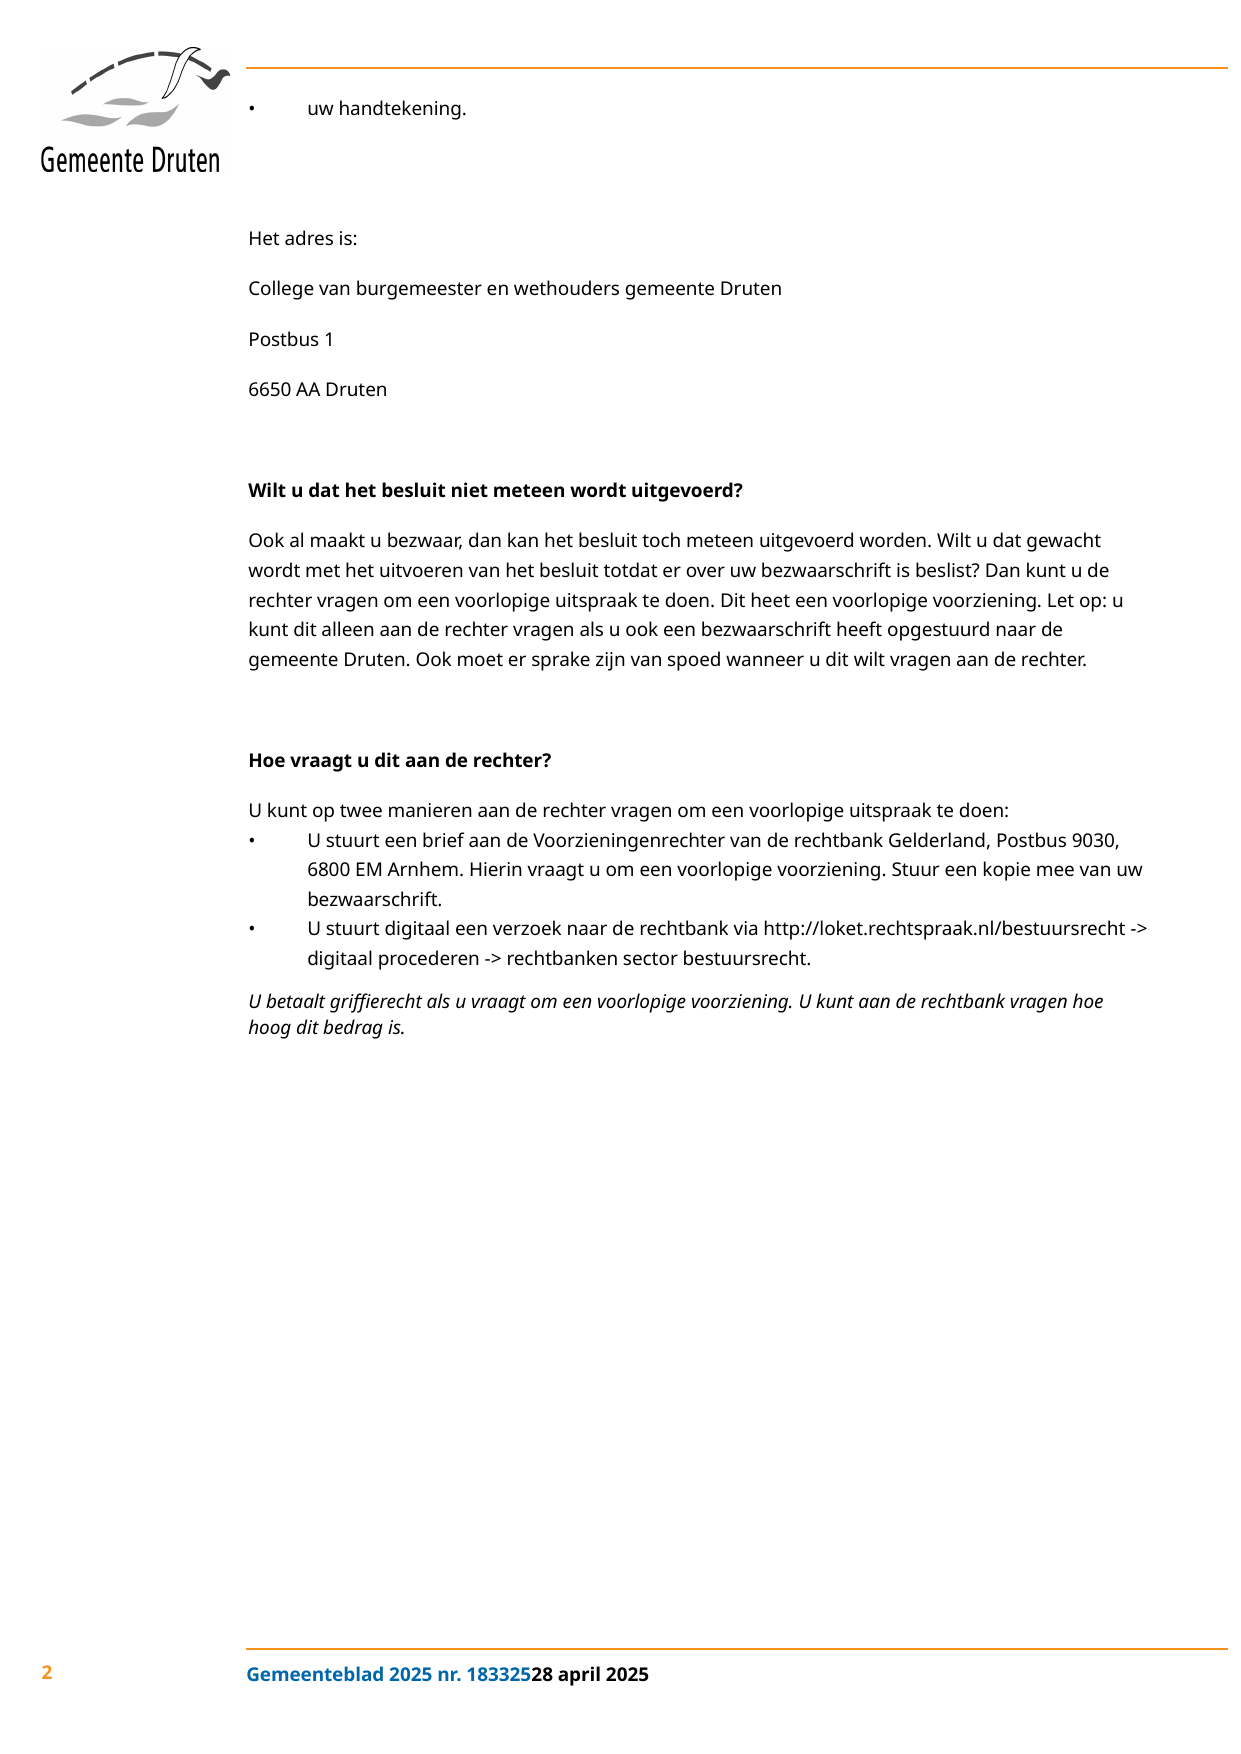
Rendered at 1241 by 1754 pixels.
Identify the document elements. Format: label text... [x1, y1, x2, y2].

text U betaalt griffierecht als u vraagt om een voorlopige voorziening. U kunt aan de rechtbank vragen hoe hoog dit bedrag is. [248, 988, 1152, 1040]
picture [41, 47, 231, 172]
text Ook al maakt u bezwaar, dan kan het besluit toch meteen uitgevoerd worden. Wilt u dat gewacht wordt met het uitvoeren van het besluit totdat er over uw bezwaarschrift is beslist? Dan kunt u de rechter vragen om een voorlopige uitspraak te doen. Dit heet een voorlopige voorziening. Let op: u kunt dit alleen aan de rechter vragen als u ook een bezwaarschrift heeft opgestuurd naar de gemeente Druten. Ook moet er sprake zijn van spoed wanneer u dit wilt vragen aan de rechter. [248, 528, 1152, 672]
text Hoe vraagt u dit aan de rechter? [248, 747, 1152, 773]
list U stuurt een brief aan de Voorzieningenrechter van de rechtbank Gelderland, Postbus 9030, 6800 EM Arnhem. Hierin vraagt u om een voorlopige voorziening. Stuur een kopie mee van uw bezwaarschrift. [248, 827, 1152, 912]
list uw handtekening. [248, 95, 1152, 121]
text 6650 AA Druten [248, 376, 1152, 402]
text U kunt op twee manieren aan de rechter vragen om een voorlopige uitspraak te doen: [248, 797, 1152, 823]
text Postbus 1 [248, 326, 1152, 352]
list U stuurt digitaal een verzoek naar de rechtbank via http://loket.rechtspraak.nl/bestuursrecht -> digitaal procederen -> rechtbanken sector bestuursrecht. [248, 916, 1152, 971]
text Het adres is: [248, 225, 1152, 251]
text Wilt u dat het besluit niet meteen wordt uitgevoerd? [248, 477, 1152, 503]
text College van burgemeester en wethouders gemeente Druten [248, 276, 1152, 301]
